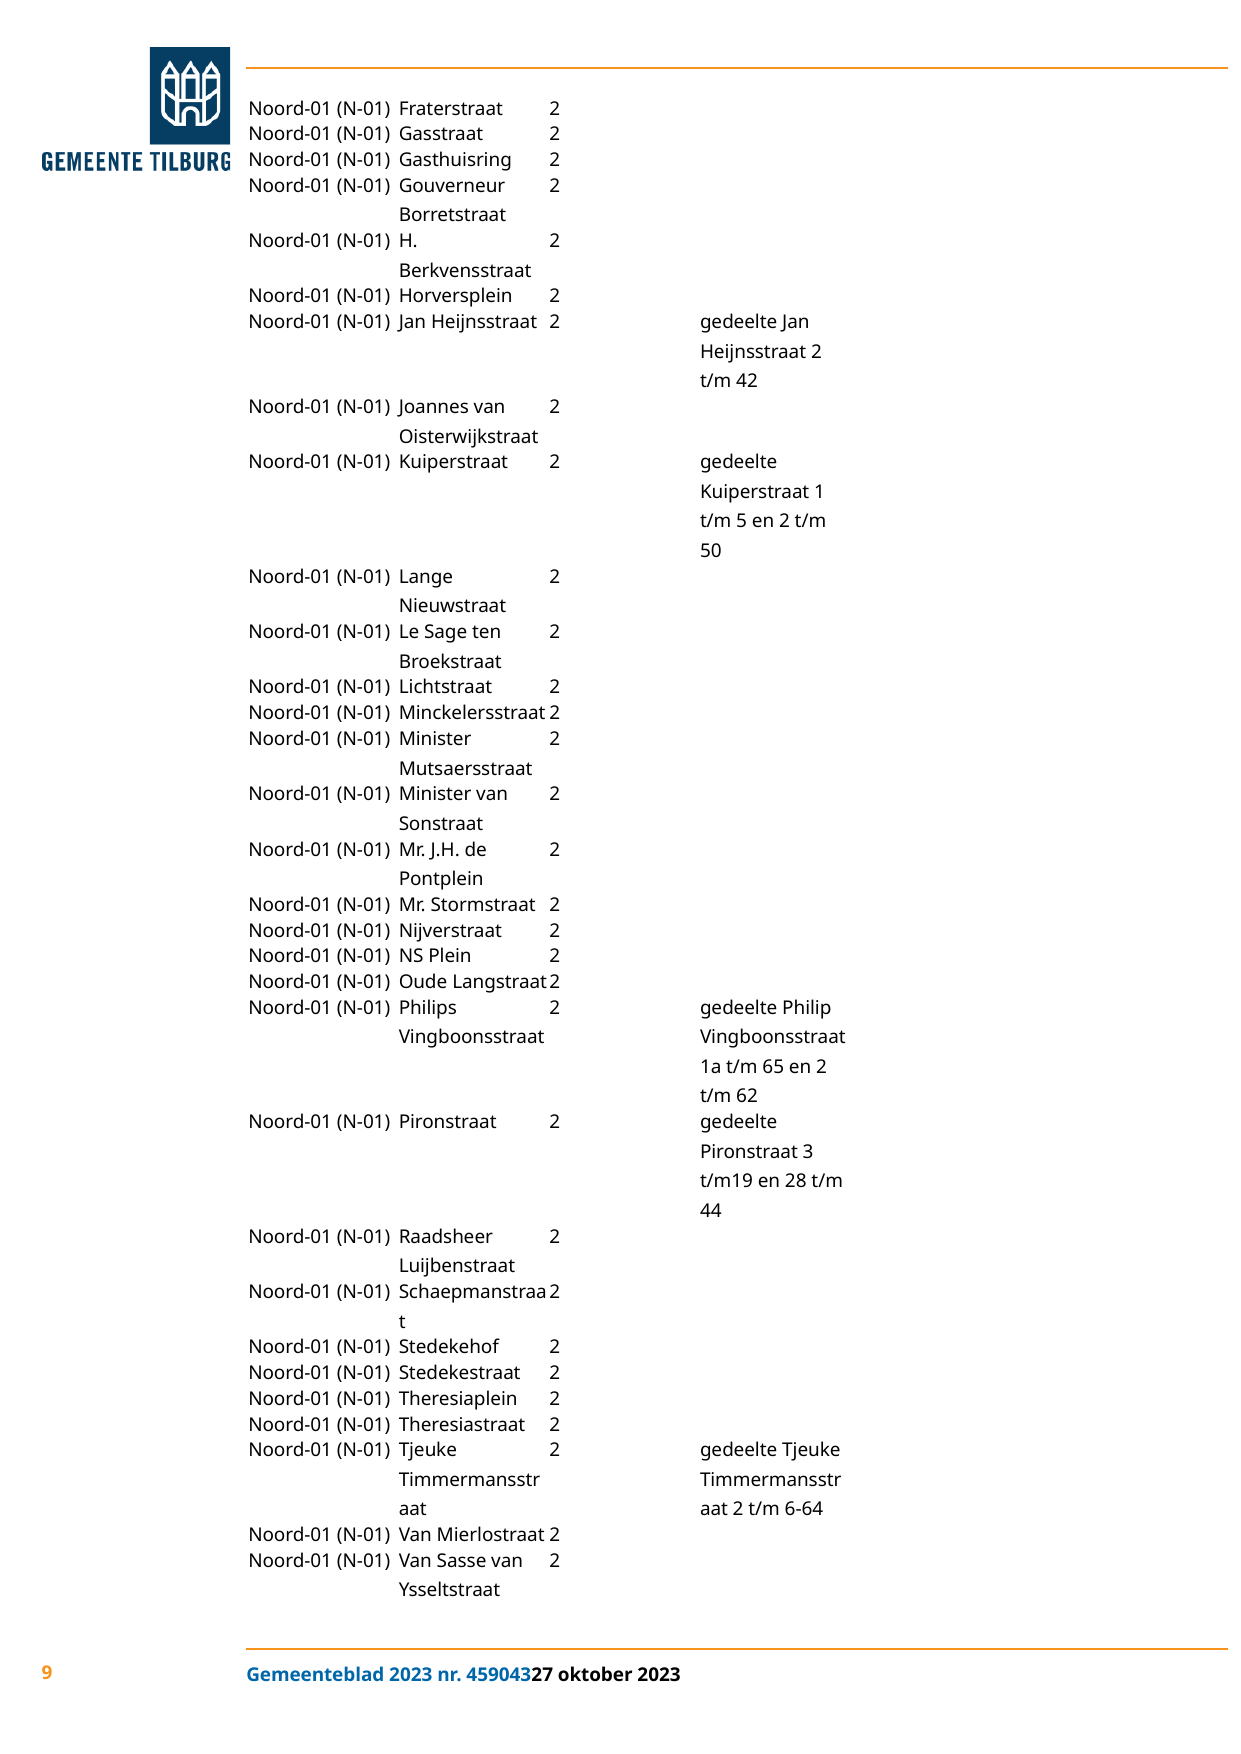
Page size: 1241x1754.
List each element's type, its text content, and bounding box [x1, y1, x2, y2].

table_cell Noord-01 (N-01) [248, 227, 398, 283]
table_cell Noord-01 (N-01) [248, 95, 398, 121]
table_cell NS Plein [399, 943, 549, 968]
table_cell Le Sage ten Broekstraat [399, 618, 549, 674]
table_cell Noord-01 (N-01) [248, 1547, 398, 1602]
table_cell Noord-01 (N-01) [248, 891, 398, 917]
table_cell 2 [549, 283, 700, 308]
table_cell 2 [549, 618, 700, 674]
table_cell [700, 968, 850, 994]
table_cell Jan Heijnsstraat [399, 308, 549, 393]
table_cell Noord-01 (N-01) [248, 121, 398, 146]
table_cell [700, 563, 850, 618]
table_cell Mr. Stormstraat [399, 891, 549, 917]
table_cell Minister van Sonstraat [399, 780, 549, 836]
table_cell Theresiaplein [399, 1385, 549, 1411]
table_cell [700, 943, 850, 968]
table_cell 2 [549, 836, 700, 891]
table_cell 2 [549, 172, 700, 227]
table_cell 2 [549, 780, 700, 836]
table_cell Raadsheer Luijbenstraat [399, 1223, 549, 1278]
table_cell Noord-01 (N-01) [248, 1334, 398, 1359]
table_cell gedeelte Philip Vingboonsstraat 1a t/m 65 en 2 t/m 62 [700, 994, 850, 1108]
table_cell Kuiperstraat [399, 449, 549, 563]
table_cell gedeelte Jan Heijnsstraat 2 t/m 42 [700, 308, 850, 393]
table_cell Noord-01 (N-01) [248, 172, 398, 227]
table_cell 2 [549, 1359, 700, 1385]
table_cell Van Sasse van Ysseltstraat [399, 1547, 549, 1602]
table_cell [700, 1385, 850, 1411]
table_cell Mr. J.H. de Pontplein [399, 836, 549, 891]
table_cell Oude Langstraat [399, 968, 549, 994]
table_cell [700, 95, 850, 121]
table_cell [700, 1359, 850, 1385]
table_cell [700, 674, 850, 699]
table_cell 2 [549, 943, 700, 968]
table_cell Noord-01 (N-01) [248, 1411, 398, 1436]
table_cell Noord-01 (N-01) [248, 968, 398, 994]
table_cell 2 [549, 1547, 700, 1602]
table_cell 2 [549, 95, 700, 121]
table_cell Noord-01 (N-01) [248, 699, 398, 725]
table_cell Noord-01 (N-01) [248, 1385, 398, 1411]
table_cell [700, 725, 850, 780]
table_cell 2 [549, 674, 700, 699]
table_cell Stedekehof [399, 1334, 549, 1359]
table_cell Noord-01 (N-01) [248, 1359, 398, 1385]
picture [41, 47, 231, 172]
table_cell [700, 917, 850, 942]
table_cell 2 [549, 308, 700, 393]
table_cell Minckelersstraat [399, 699, 549, 725]
table_cell Noord-01 (N-01) [248, 1436, 398, 1521]
table_cell Noord-01 (N-01) [248, 1223, 398, 1278]
table_cell Schaepmanstraat [399, 1278, 549, 1333]
table_cell 2 [549, 1436, 700, 1521]
table_cell [700, 1411, 850, 1436]
table_cell Noord-01 (N-01) [248, 1109, 398, 1223]
table_cell [700, 1547, 850, 1602]
table_cell 2 [549, 393, 700, 448]
table_cell Noord-01 (N-01) [248, 393, 398, 448]
table_cell Noord-01 (N-01) [248, 994, 398, 1108]
table_cell 2 [549, 1223, 700, 1278]
table_cell [700, 146, 850, 172]
table_cell Noord-01 (N-01) [248, 943, 398, 968]
table_cell Tjeuke Timmermansstraat [399, 1436, 549, 1521]
table_cell 2 [549, 968, 700, 994]
table_cell [700, 618, 850, 674]
table_cell Horversplein [399, 283, 549, 308]
table_cell Fraterstraat [399, 95, 549, 121]
table_cell 2 [549, 994, 700, 1108]
table_cell gedeelte Tjeuke Timmermansstraat 2 t/m 6-64 [700, 1436, 850, 1521]
table_cell Noord-01 (N-01) [248, 725, 398, 780]
table_cell 2 [549, 891, 700, 917]
table_cell Noord-01 (N-01) [248, 1278, 398, 1333]
table_cell 2 [549, 1411, 700, 1436]
table_cell [700, 1223, 850, 1278]
table_cell [700, 172, 850, 227]
table_cell [700, 836, 850, 891]
table_cell [700, 393, 850, 448]
table_cell Noord-01 (N-01) [248, 563, 398, 618]
table_cell 2 [549, 227, 700, 283]
table_cell 2 [549, 725, 700, 780]
table_cell Gouverneur Borretstraat [399, 172, 549, 227]
table_cell 2 [549, 1109, 700, 1223]
table_cell 2 [549, 917, 700, 942]
table_cell [700, 891, 850, 917]
table_cell Gasstraat [399, 121, 549, 146]
table_cell Noord-01 (N-01) [248, 618, 398, 674]
table_cell Noord-01 (N-01) [248, 283, 398, 308]
table_cell Nijverstraat [399, 917, 549, 942]
table_cell Gasthuisring [399, 146, 549, 172]
table_cell Lichtstraat [399, 674, 549, 699]
table_cell Minister Mutsaersstraat [399, 725, 549, 780]
table_cell [700, 780, 850, 836]
table_cell Stedekestraat [399, 1359, 549, 1385]
table_cell Noord-01 (N-01) [248, 449, 398, 563]
table_cell Noord-01 (N-01) [248, 780, 398, 836]
table_cell Noord-01 (N-01) [248, 674, 398, 699]
table_cell Van Mierlostraat [399, 1521, 549, 1547]
table_cell Noord-01 (N-01) [248, 836, 398, 891]
table_cell 2 [549, 1334, 700, 1359]
table_cell Philips Vingboonsstraat [399, 994, 549, 1108]
table_cell gedeelte Kuiperstraat 1 t/m 5 en 2 t/m 50 [700, 449, 850, 563]
table_cell 2 [549, 1385, 700, 1411]
table_cell [700, 1334, 850, 1359]
table_cell Joannes van Oisterwijkstraat [399, 393, 549, 448]
table_cell Noord-01 (N-01) [248, 146, 398, 172]
table_cell [700, 121, 850, 146]
table_cell 2 [549, 121, 700, 146]
table_cell Noord-01 (N-01) [248, 308, 398, 393]
table_cell [700, 1521, 850, 1547]
table_cell Pironstraat [399, 1109, 549, 1223]
table_cell 2 [549, 563, 700, 618]
table_cell 2 [549, 1278, 700, 1333]
table_cell [700, 1278, 850, 1333]
table_cell [700, 699, 850, 725]
table_cell 2 [549, 699, 700, 725]
table_cell 2 [549, 1521, 700, 1547]
table_cell 2 [549, 449, 700, 563]
table_cell 2 [549, 146, 700, 172]
table_cell [700, 227, 850, 283]
table_cell gedeelte Pironstraat 3 t/m19 en 28 t/m 44 [700, 1109, 850, 1223]
table_cell Theresiastraat [399, 1411, 549, 1436]
table_cell [700, 283, 850, 308]
table_cell Noord-01 (N-01) [248, 917, 398, 942]
table_cell H. Berkvensstraat [399, 227, 549, 283]
table_cell Noord-01 (N-01) [248, 1521, 398, 1547]
table_cell Lange Nieuwstraat [399, 563, 549, 618]
